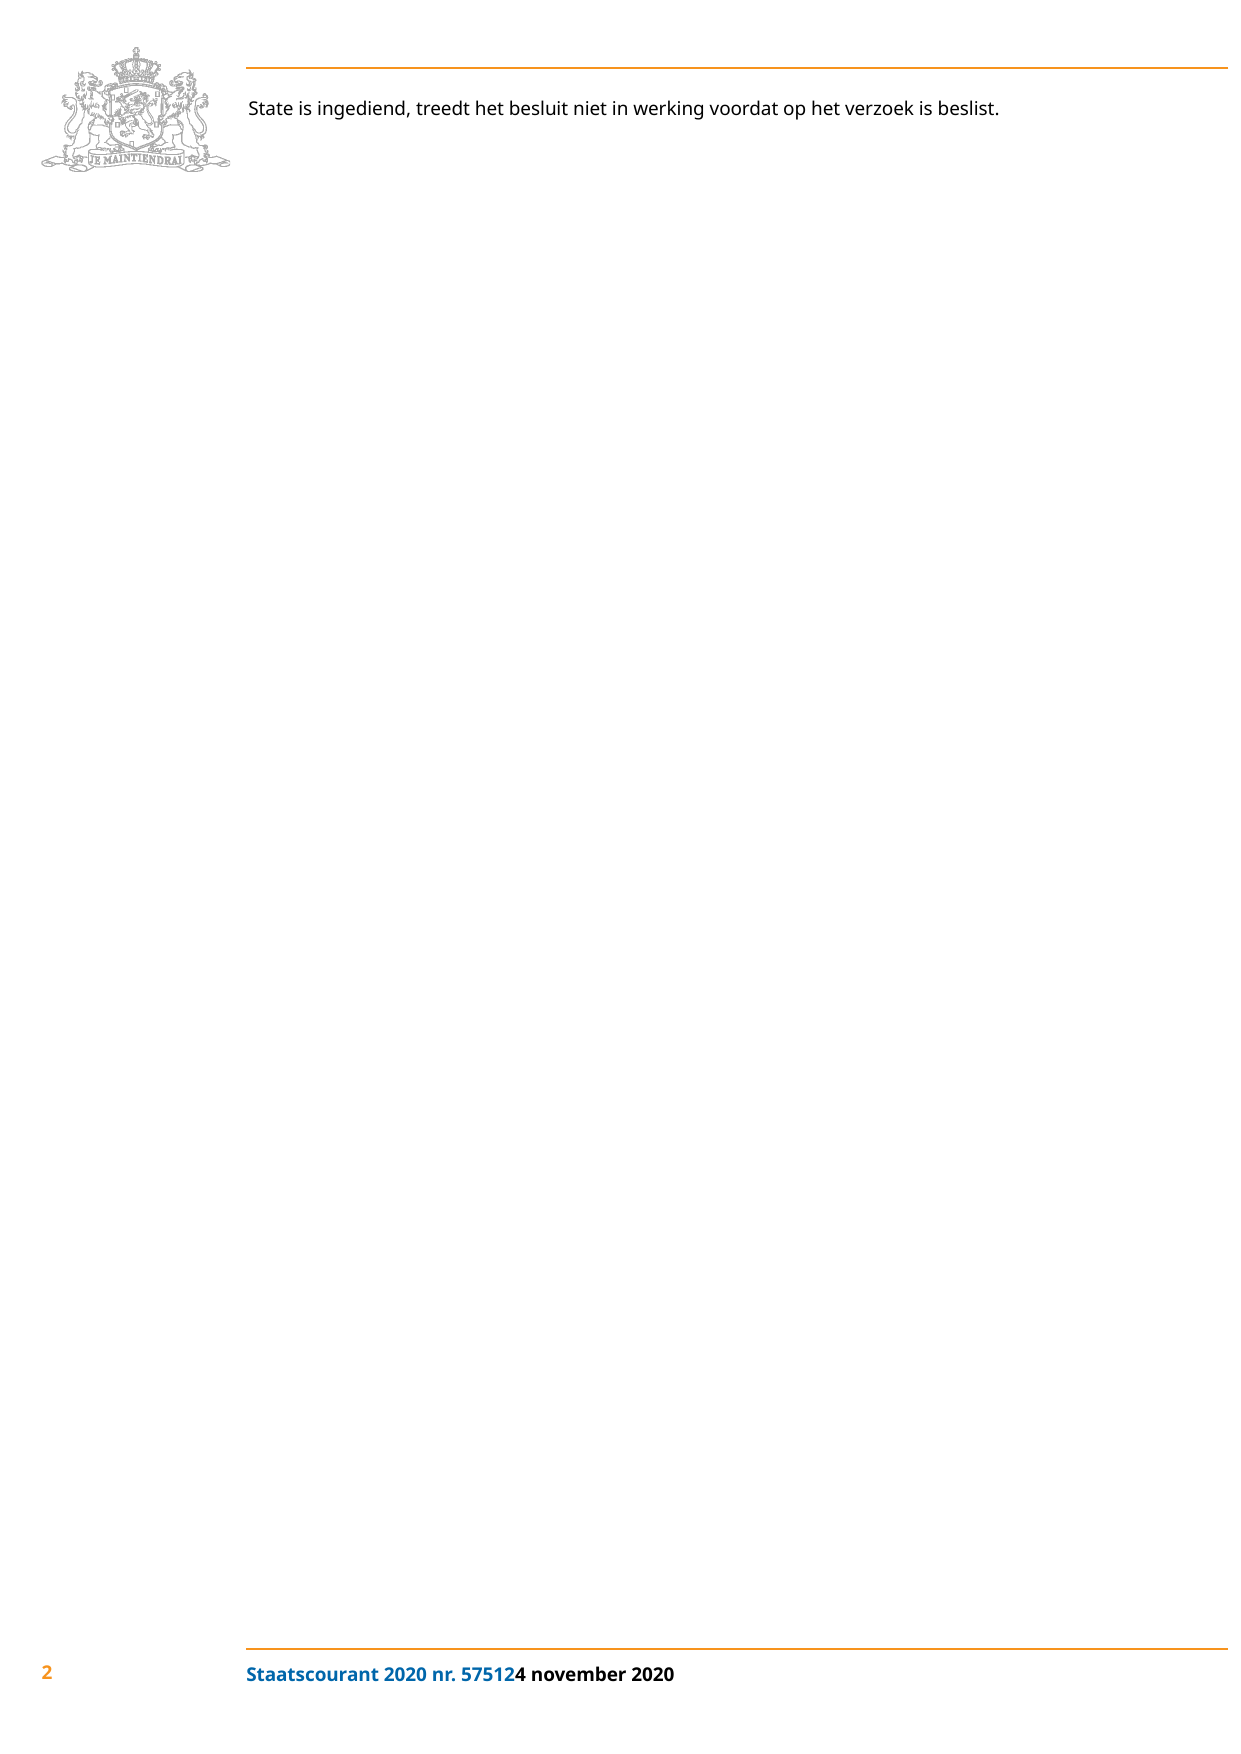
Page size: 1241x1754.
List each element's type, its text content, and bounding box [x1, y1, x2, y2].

picture [41, 47, 231, 172]
text State is ingediend, treedt het besluit niet in werking voordat op het verzoek is beslist. [248, 95, 1152, 121]
